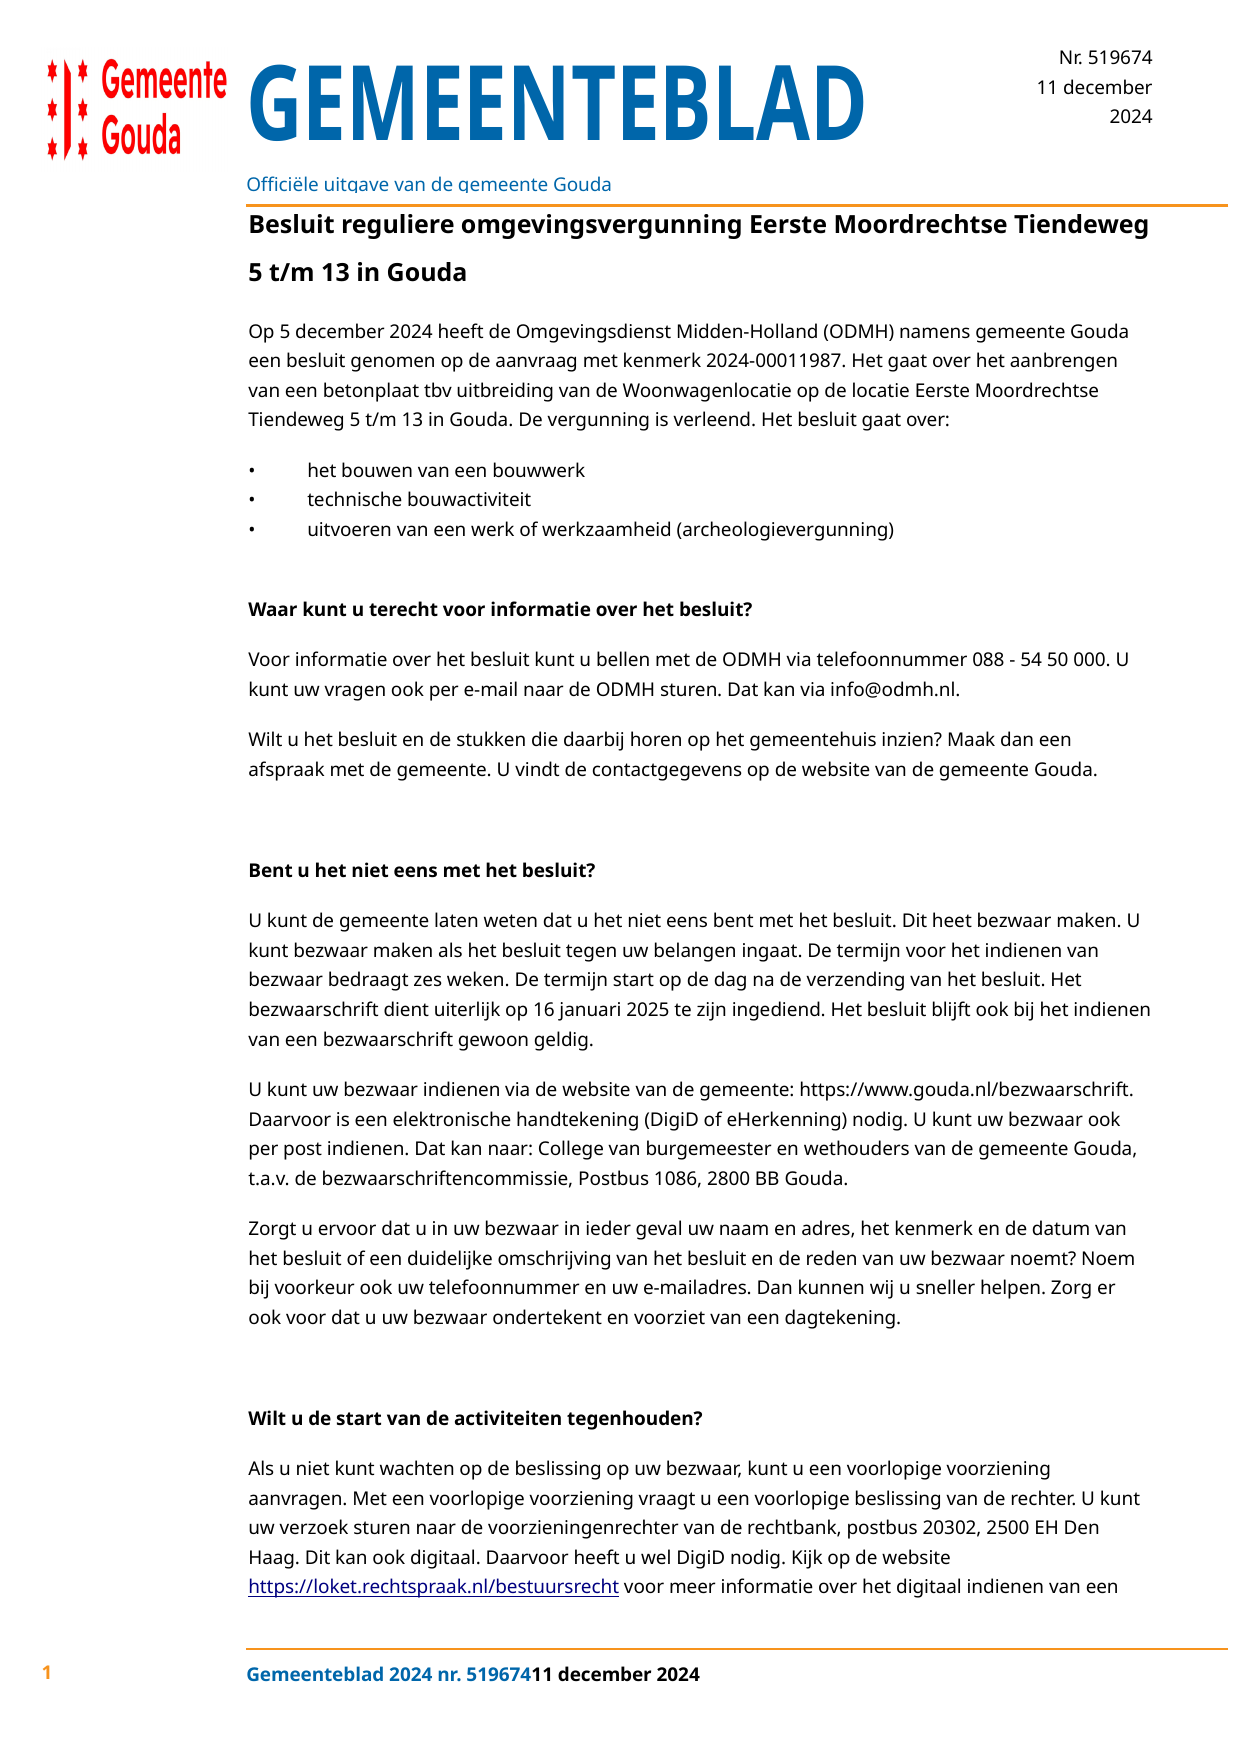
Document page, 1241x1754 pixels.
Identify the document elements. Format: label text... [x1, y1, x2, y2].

list technische bouwactiviteit [248, 487, 1152, 512]
list uitvoeren van een werk of werkzaamheid (archeologievergunning) [248, 516, 1152, 542]
text Bent u het niet eens met het besluit? [248, 857, 1152, 883]
picture [41, 47, 231, 172]
text Besluit reguliere omgevingsvergunning Eerste Moordrechtse Tiendeweg 5 t/m 13 in Gouda [248, 207, 1152, 288]
text Zorgt u ervoor dat u in uw bezwaar in ieder geval uw naam en adres, het kenmerk en de datum van het besluit of een duidelijke omschrijving van het besluit en de reden van uw bezwaar noemt? Noem bij voorkeur ook uw telefoonnummer en uw e-mailadres. Dan kunnen wij u sneller helpen. Zorg er ook voor dat u uw bezwaar ondertekent en voorziet van een dagtekening. [248, 1215, 1152, 1330]
text Op 5 december 2024 heeft de Omgevingsdienst Midden-Holland (ODMH) namens gemeente Gouda een besluit genomen op de aanvraag met kenmerk 2024-00011987. Het gaat over het aanbrengen van een betonplaat tbv uitbreiding van de Woonwagenlocatie op de locatie Eerste Moordrechtse Tiendeweg 5 t/m 13 in Gouda. De vergunning is verleend. Het besluit gaat over: [248, 318, 1152, 432]
text Wilt u het besluit en de stukken die daarbij horen op het gemeentehuis inzien? Maak dan een afspraak met de gemeente. U vindt de contactgegevens op de website van de gemeente Gouda. [248, 727, 1152, 782]
list het bouwen van een bouwwerk [248, 457, 1152, 483]
text U kunt de gemeente laten weten dat u het niet eens bent met het besluit. Dit heet bezwaar maken. U kunt bezwaar maken als het besluit tegen uw belangen ingaat. De termijn voor het indienen van bezwaar bedraagt zes weken. De termijn start op de dag na de verzending van het besluit. Het bezwaarschrift dient uiterlijk op 16 januari 2025 te zijn ingediend. Het besluit blijft ook bij het indienen van een bezwaarschrift gewoon geldig. [248, 907, 1152, 1052]
text U kunt uw bezwaar indienen via de website van de gemeente: https://www.gouda.nl/bezwaarschrift. Daarvoor is een elektronische handtekening (DigiD of eHerkenning) nodig. U kunt uw bezwaar ook per post indienen. Dat kan naar: College van burgemeester en wethouders van de gemeente Gouda, t.a.v. de bezwaarschriftencommissie, Postbus 1086, 2800 BB Gouda. [248, 1076, 1152, 1191]
text Waar kunt u terecht voor informatie over het besluit? [248, 596, 1152, 622]
text Wilt u de start van de activiteiten tegenhouden? [248, 1405, 1152, 1431]
text Voor informatie over het besluit kunt u bellen met de ODMH via telefoonnummer 088 - 54 50 000. U kunt uw vragen ook per e-mail naar de ODMH sturen. Dat kan via info@odmh.nl. [248, 647, 1152, 702]
text Als u niet kunt wachten op de beslissing op uw bezwaar, kunt u een voorlopige voorziening aanvragen. Met een voorlopige voorziening vraagt u een voorlopige beslissing van de rechter. U kunt uw verzoek sturen naar de voorzieningenrechter van de rechtbank, postbus 20302, 2500 EH Den Haag. Dit kan ook digitaal. Daarvoor heeft u wel DigiD nodig. Kijk op de website https://loket.rechtspraak.nl/bestuursrecht voor meer informatie over het digitaal indienen van een [248, 1455, 1152, 1599]
